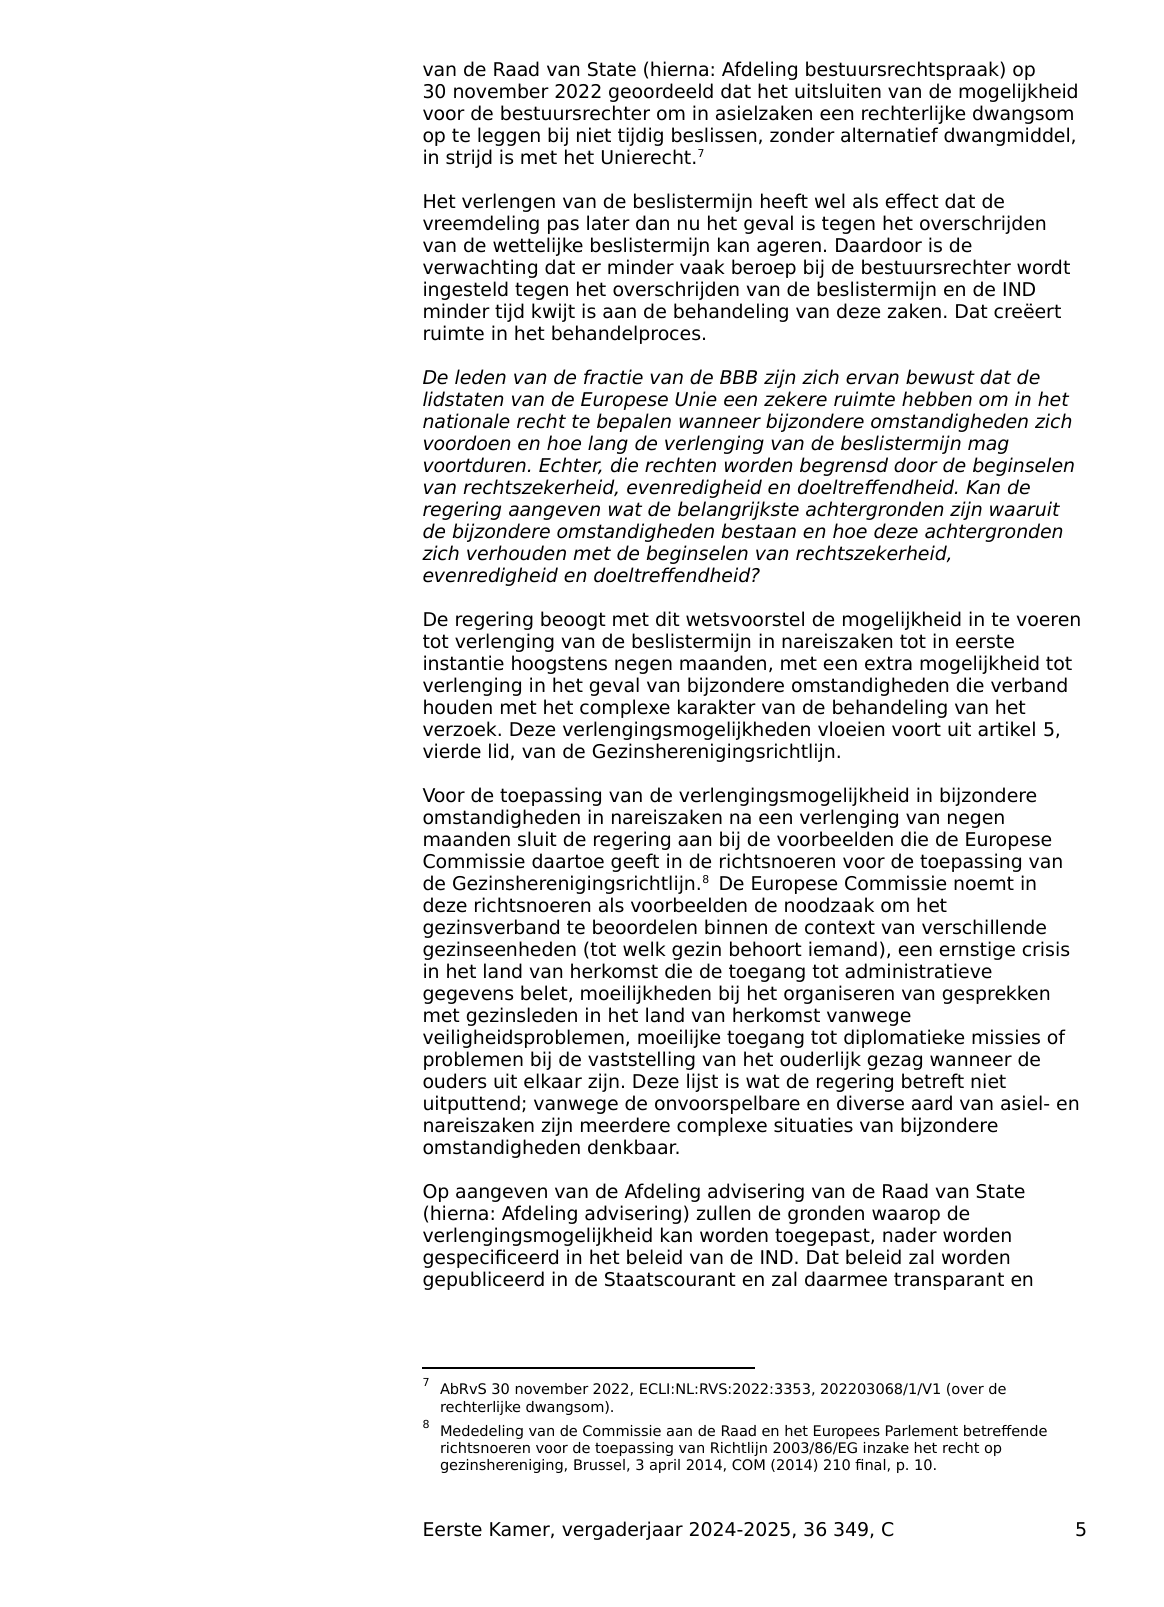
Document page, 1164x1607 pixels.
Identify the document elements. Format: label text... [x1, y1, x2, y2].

text Voor de toepassing van de verlengingsmogelijkheid in bijzondere omstandigheden in nareiszaken na een verlenging van negen maanden sluit de regering aan bij de voorbeelden die de Europese Commissie daartoe geeft in de richtsnoeren voor de toepassing van de Gezinsherenigingsrichtlijn. De Europese Commissie noemt in deze richtsnoeren als voorbeelden de noodzaak om het gezinsverband te beoordelen binnen de context van verschillende gezinseenheden (tot welk gezin behoort iemand), een ernstige crisis in het land van herkomst die de toegang tot administratieve gegevens belet, moeilijkheden bij het organiseren van gesprekken met gezinsleden in het land van herkomst vanwege veiligheidsproblemen, moeilijke toegang tot diplomatieke missies of problemen bij de vaststelling van het ouderlijk gezag wanneer de ouders uit elkaar zijn. Deze lijst is wat de regering betreft niet uitputtend; vanwege de onvoorspelbare en diverse aard van asiel- en nareiszaken zijn meerdere complexe situaties van bijzondere omstandigheden denkbaar. [422, 785, 1087, 1159]
text AbRvS 30 november 2022, ECLI:NL:RVS:2022:3353, 202203068/1/V1 (over de rechterlijke dwangsom). [422, 1377, 1087, 1416]
text Op aangeven van de Afdeling advisering van de Raad van State (hierna: Afdeling advisering) zullen de gronden waarop de verlengingsmogelijkheid kan worden toegepast, nader worden gespecificeerd in het beleid van de IND. Dat beleid zal worden gepubliceerd in de Staatscourant en zal daarmee transparant en [422, 1181, 1087, 1291]
text Mededeling van de Commissie aan de Raad en het Europees Parlement betreffende richtsnoeren voor de toepassing van Richtlijn 2003/86/EG inzake het recht op gezinshereniging, Brussel, 3 april 2014, COM (2014) 210 final, p. 10. [422, 1418, 1087, 1474]
text van de Raad van State (hierna: Afdeling bestuursrechtspraak) op 30 november 2022 geoordeeld dat het uitsluiten van de mogelijkheid voor de bestuursrechter om in asielzaken een rechterlijke dwangsom op te leggen bij niet tijdig beslissen, zonder alternatief dwangmiddel, in strijd is met het Unierecht. [422, 59, 1087, 169]
text Het verlengen van de beslistermijn heeft wel als effect dat de vreemdeling pas later dan nu het geval is tegen het overschrijden van de wettelijke beslistermijn kan ageren. Daardoor is de verwachting dat er minder vaak beroep bij de bestuursrechter wordt ingesteld tegen het overschrijden van de beslistermijn en de IND minder tijd kwijt is aan de behandeling van deze zaken. Dat creëert ruimte in het behandelproces. [422, 191, 1087, 345]
text De leden van de fractie van de BBB zijn zich ervan bewust dat de lidstaten van de Europese Unie een zekere ruimte hebben om in het nationale recht te bepalen wanneer bijzondere omstandigheden zich voordoen en hoe lang de verlenging van de beslistermijn mag voortduren. Echter, die rechten worden begrensd door de beginselen van rechtszekerheid, evenredigheid en doeltreffendheid. Kan de regering aangeven wat de belangrijkste achtergronden zijn waaruit de bijzondere omstandigheden bestaan en hoe deze achtergronden zich verhouden met de beginselen van rechtszekerheid, evenredigheid en doeltreffendheid? [422, 367, 1087, 587]
text De regering beoogt met dit wetsvoorstel de mogelijkheid in te voeren tot verlenging van de beslistermijn in nareiszaken tot in eerste instantie hoogstens negen maanden, met een extra mogelijkheid tot verlenging in het geval van bijzondere omstandigheden die verband houden met het complexe karakter van de behandeling van het verzoek. Deze verlengingsmogelijkheden vloeien voort uit artikel 5, vierde lid, van de Gezinsherenigingsrichtlijn. [422, 609, 1087, 763]
